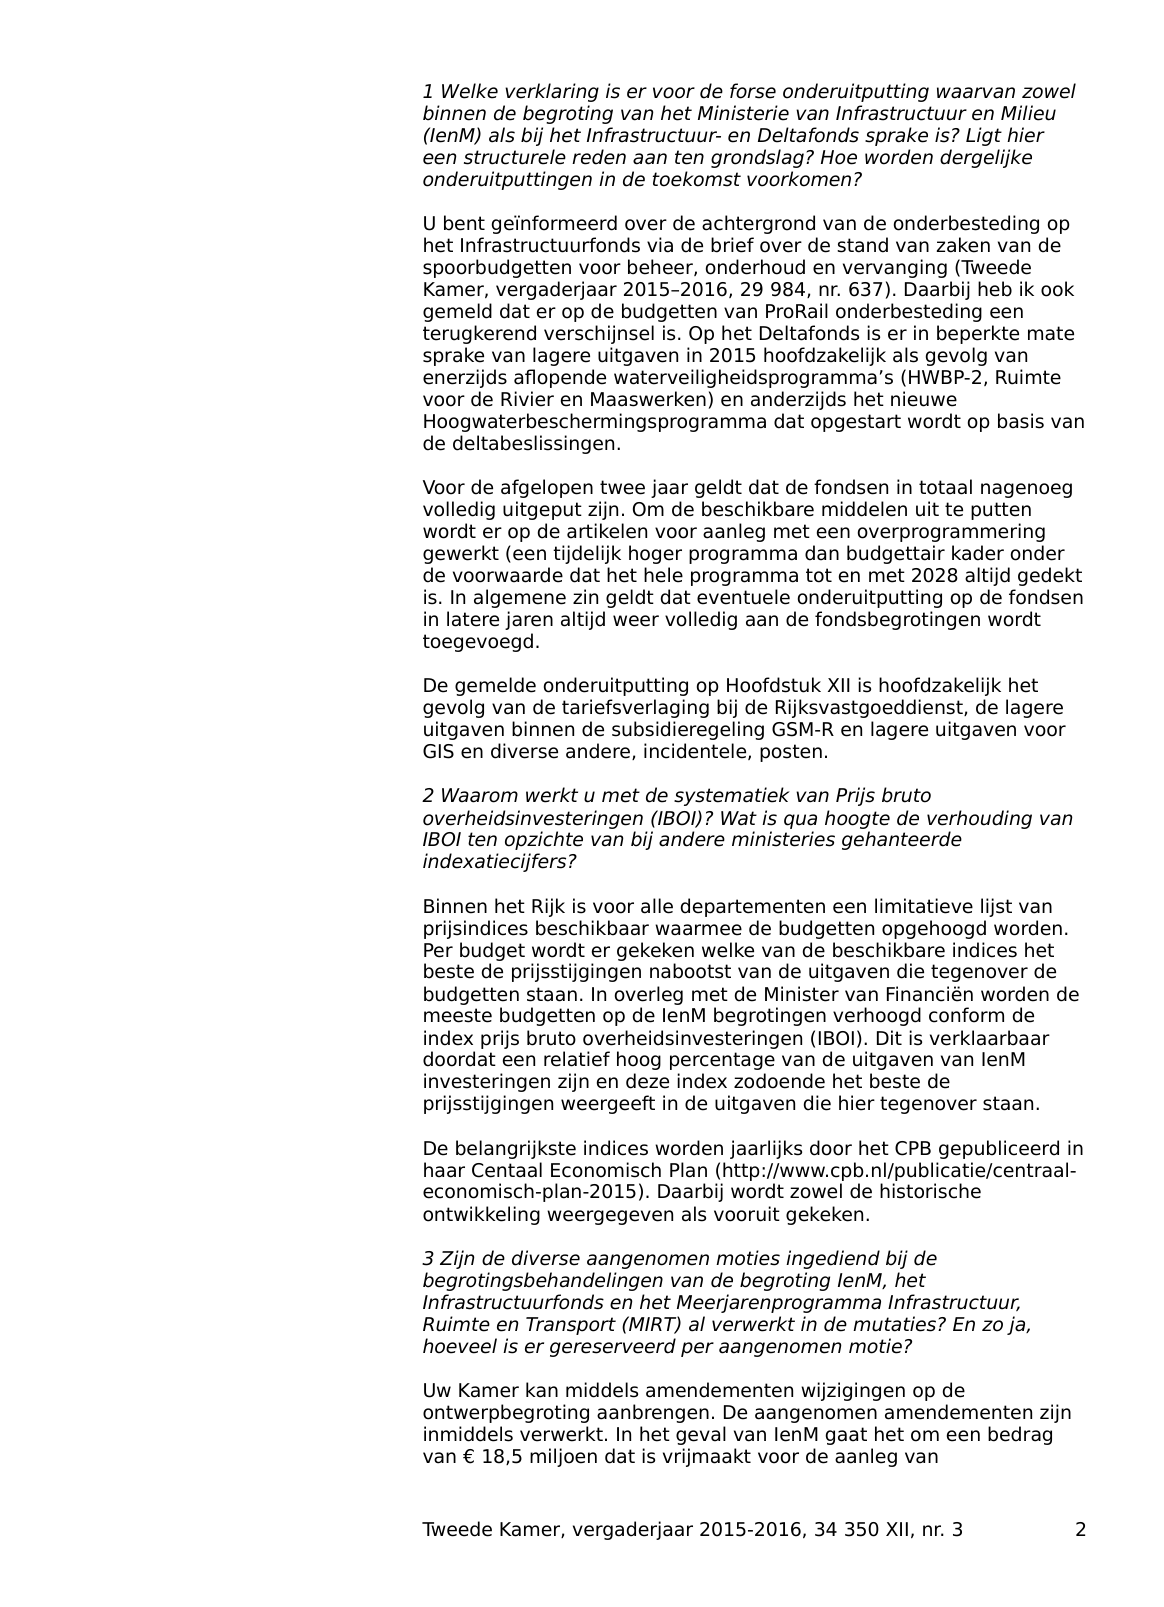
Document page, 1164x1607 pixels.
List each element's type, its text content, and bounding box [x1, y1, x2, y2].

subtitle 3 Zijn de diverse aangenomen moties ingediend bij de begrotingsbehandelingen van de begroting IenM, het Infrastructuurfonds en het Meerjarenprogramma Infrastructuur, Ruimte en Transport (MIRT) al verwerkt in de mutaties? En zo ja, hoeveel is er gereserveerd per aangenomen motie? [422, 1248, 1087, 1357]
text Uw Kamer kan middels amendementen wijzigingen op de ontwerpbegroting aanbrengen. De aangenomen amendementen zijn inmiddels verwerkt. In het geval van IenM gaat het om een bedrag van € 18,5 miljoen dat is vrijmaakt voor de aanleg van [422, 1380, 1087, 1468]
text Voor de afgelopen twee jaar geldt dat de fondsen in totaal nagenoeg volledig uitgeput zijn. Om de beschikbare middelen uit te putten wordt er op de artikelen voor aanleg met een overprogrammering gewerkt (een tijdelijk hoger programma dan budgettair kader onder de voorwaarde dat het hele programma tot en met 2028 altijd gedekt is. In algemene zin geldt dat eventuele onderuitputting op de fondsen in latere jaren altijd weer volledig aan de fondsbegrotingen wordt toegevoegd. [422, 477, 1087, 653]
text De belangrijkste indices worden jaarlijks door het CPB gepubliceerd in haar Centaal Economisch Plan (http://www.cpb.nl/publicatie/centraal-economisch-plan-2015). Daarbij wordt zowel de historische ontwikkeling weergegeven als vooruit gekeken. [422, 1137, 1087, 1225]
subtitle 1 Welke verklaring is er voor de forse onderuitputting waarvan zowel binnen de begroting van het Ministerie van Infrastructuur en Milieu (IenM) als bij het Infrastructuur- en Deltafonds sprake is? Ligt hier een structurele reden aan ten grondslag? Hoe worden dergelijke onderuitputtingen in de toekomst voorkomen? [422, 81, 1087, 191]
subtitle 2 Waarom werkt u met de systematiek van Prijs bruto overheidsinvesteringen (IBOI)? Wat is qua hoogte de verhouding van IBOI ten opzichte van bij andere ministeries gehanteerde indexatiecijfers? [422, 785, 1087, 873]
text De gemelde onderuitputting op Hoofdstuk XII is hoofdzakelijk het gevolg van de tariefsverlaging bij de Rijksvastgoeddienst, de lagere uitgaven binnen de subsidieregeling GSM-R en lagere uitgaven voor GIS en diverse andere, incidentele, posten. [422, 675, 1087, 763]
text Binnen het Rijk is voor alle departementen een limitatieve lijst van prijsindices beschikbaar waarmee de budgetten opgehoogd worden. Per budget wordt er gekeken welke van de beschikbare indices het beste de prijsstijgingen nabootst van de uitgaven die tegenover de budgetten staan. In overleg met de Minister van Financiën worden de meeste budgetten op de IenM begrotingen verhoogd conform de index prijs bruto overheidsinvesteringen (IBOI). Dit is verklaarbaar doordat een relatief hoog percentage van de uitgaven van IenM investeringen zijn en deze index zodoende het beste de prijsstijgingen weergeeft in de uitgaven die hier tegenover staan. [422, 896, 1087, 1115]
text U bent geïnformeerd over de achtergrond van de onderbesteding op het Infrastructuurfonds via de brief over de stand van zaken van de spoorbudgetten voor beheer, onderhoud en vervanging (Tweede Kamer, vergaderjaar 2015–2016, 29 984, nr. 637). Daarbij heb ik ook gemeld dat er op de budgetten van ProRail onderbesteding een terugkerend verschijnsel is. Op het Deltafonds is er in beperkte mate sprake van lagere uitgaven in 2015 hoofdzakelijk als gevolg van enerzijds aflopende waterveiligheidsprogramma’s (HWBP-2, Ruimte voor de Rivier en Maaswerken) en anderzijds het nieuwe Hoogwaterbeschermingsprogramma dat opgestart wordt op basis van de deltabeslissingen. [422, 213, 1087, 455]
